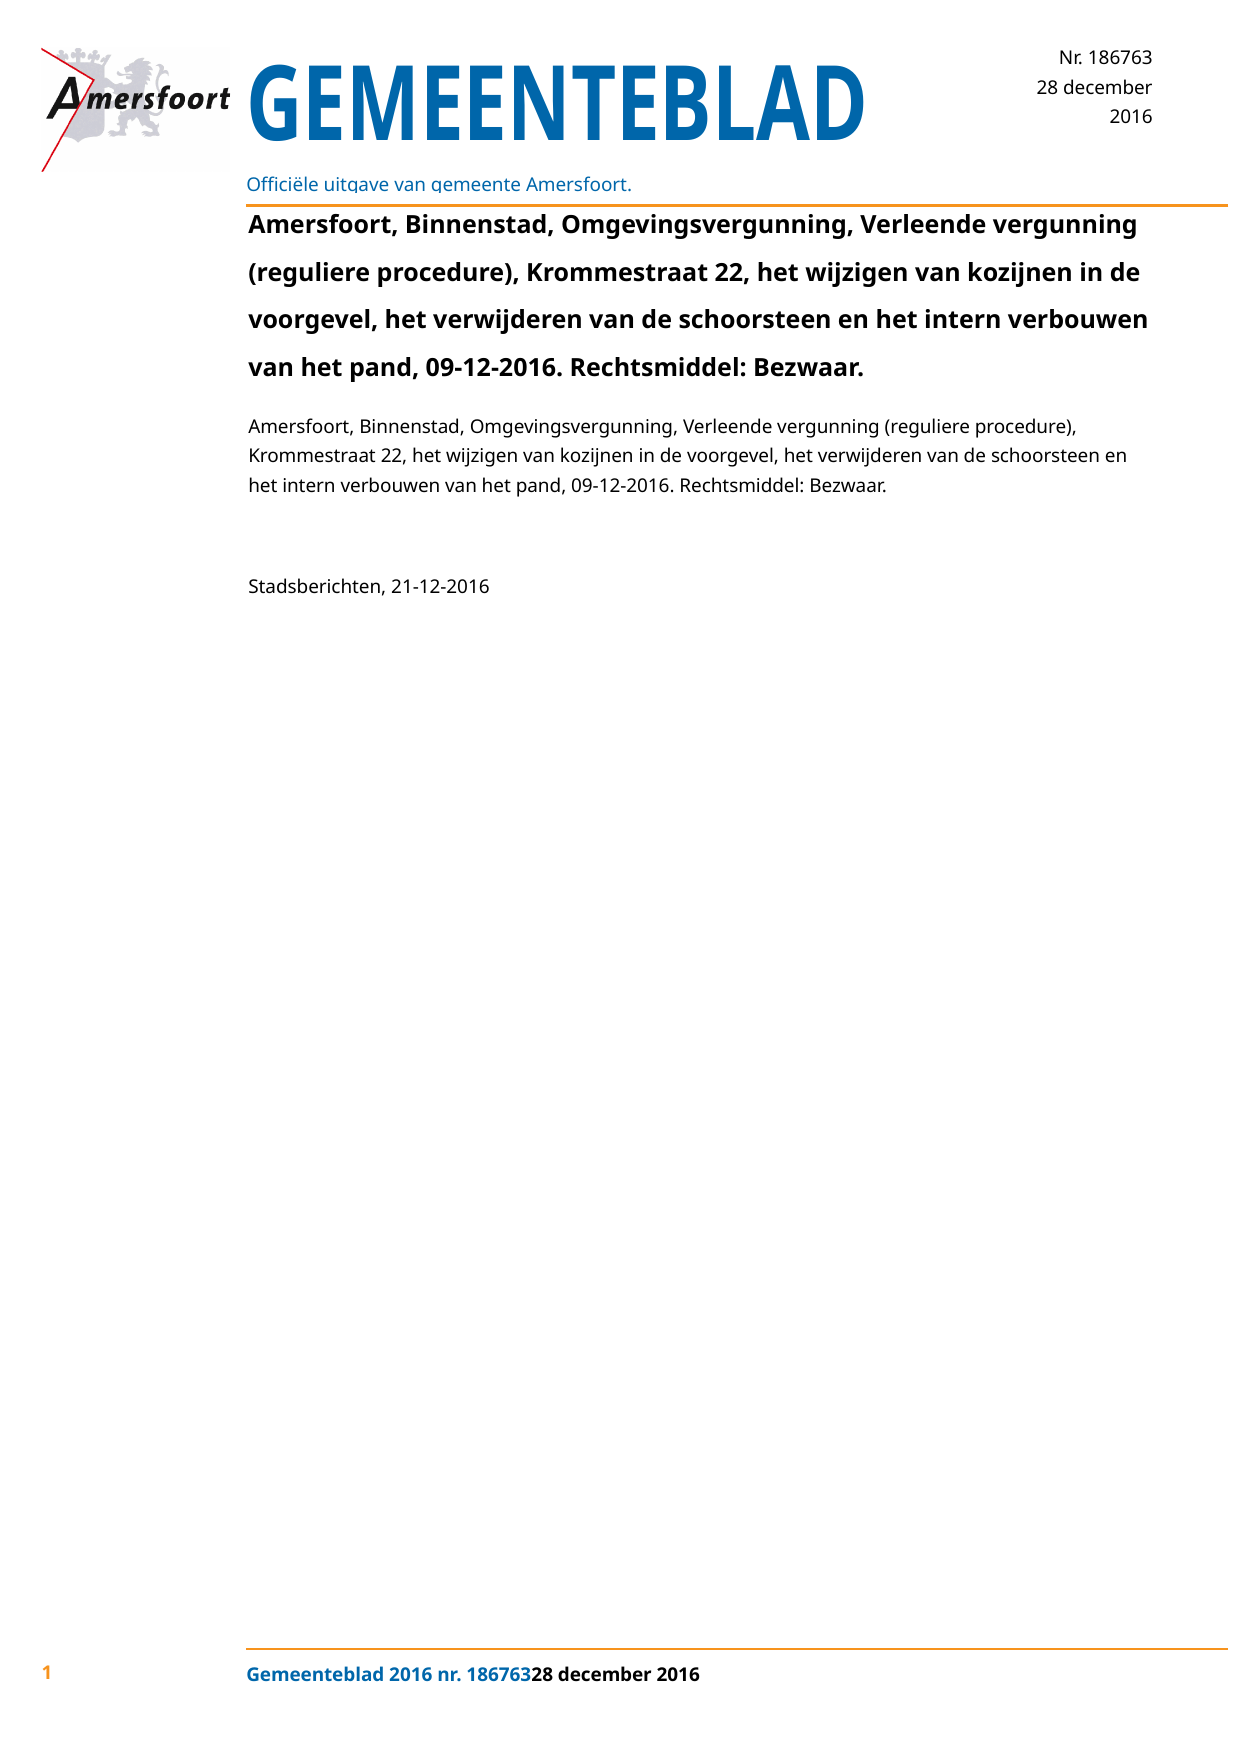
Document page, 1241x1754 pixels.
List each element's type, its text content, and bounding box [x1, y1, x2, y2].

text Amersfoort, Binnenstad, Omgevingsvergunning, Verleende vergunning (reguliere procedure), Krommestraat 22, het wijzigen van kozijnen in de voorgevel, het verwijderen van de schoorsteen en het intern verbouwen van het pand, 09-12-2016. Rechtsmiddel: Bezwaar. [248, 413, 1152, 498]
text Amersfoort, Binnenstad, Omgevingsvergunning, Verleende vergunning (reguliere procedure), Krommestraat 22, het wijzigen van kozijnen in de voorgevel, het verwijderen van de schoorsteen en het intern verbouwen van het pand, 09-12-2016. Rechtsmiddel: Bezwaar. [248, 207, 1152, 384]
text Stadsberichten, 21-12-2016 [248, 573, 1152, 599]
picture [41, 47, 231, 172]
